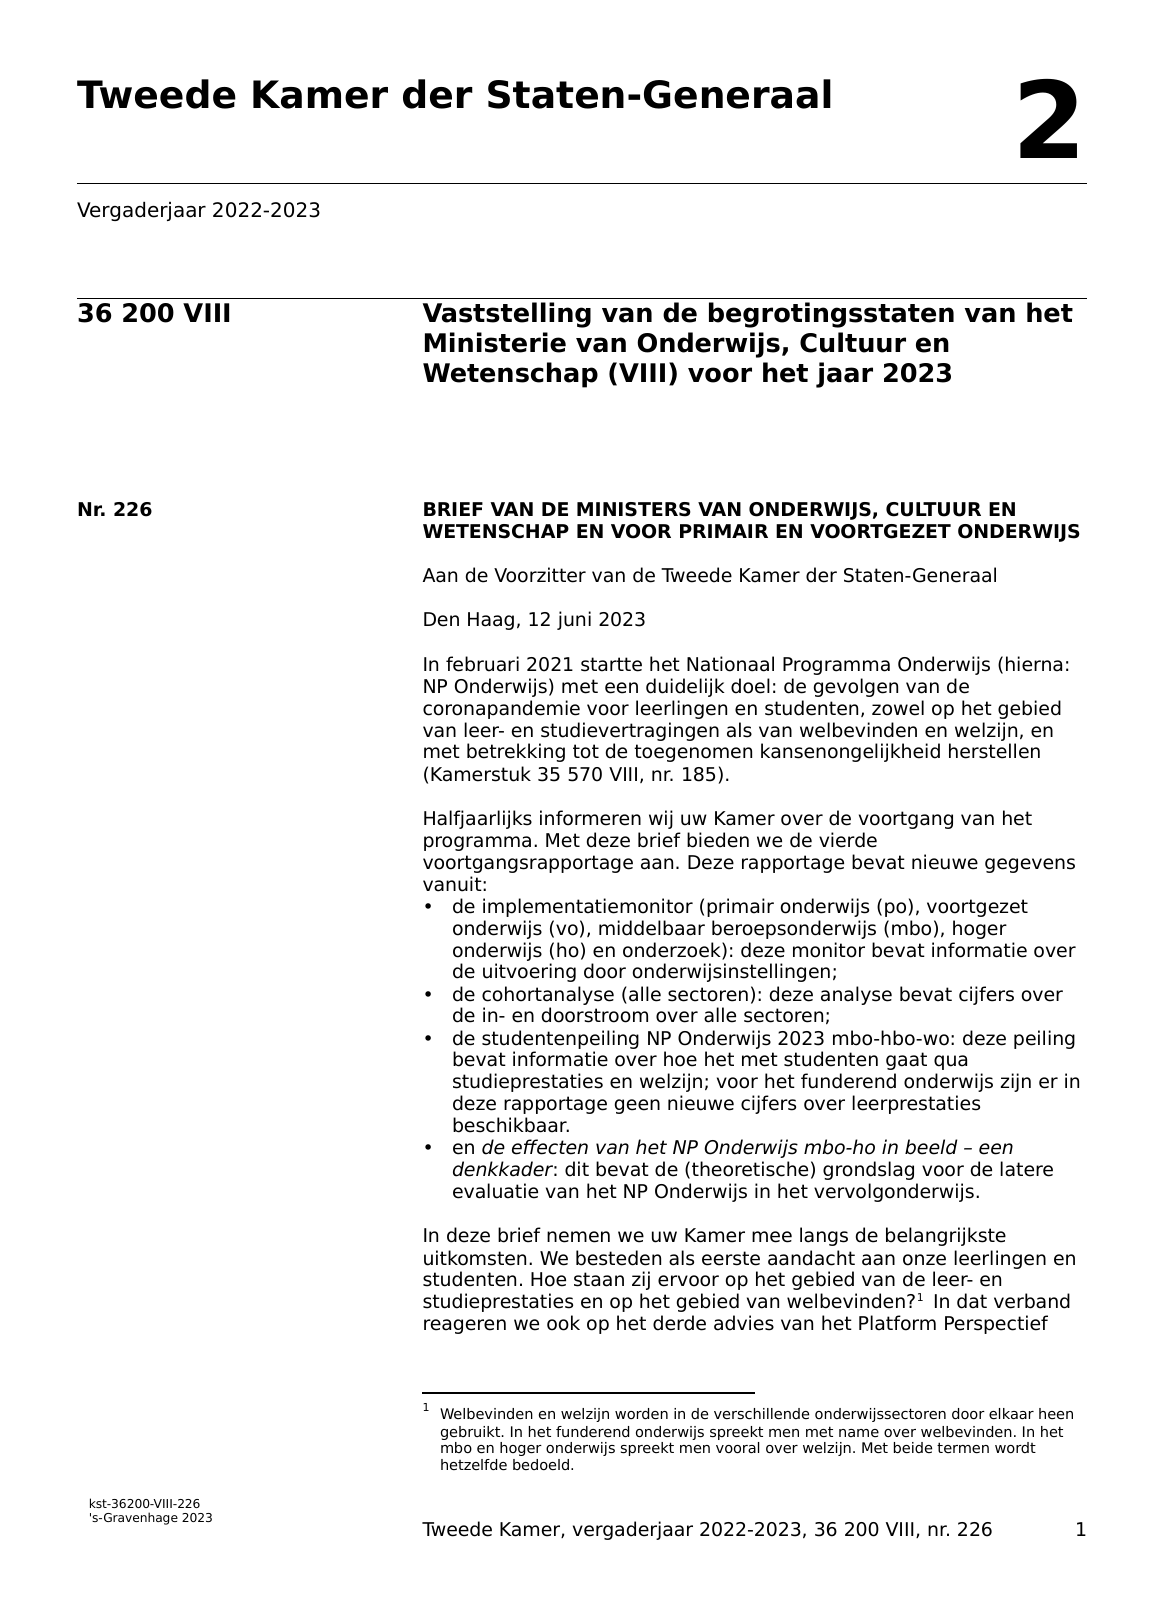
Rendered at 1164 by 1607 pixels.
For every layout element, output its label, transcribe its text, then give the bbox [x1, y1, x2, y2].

table_header Tweede Kamer der Staten-Generaal [77, 59, 886, 183]
text kst-36200-VIII-226 [88, 1497, 323, 1511]
table_header 2 [886, 59, 1087, 183]
text • de studentenpeiling NP Onderwijs 2023 mbo-hbo-wo: deze peiling bevat informatie over hoe het met studenten gaat qua studieprestaties en welzijn; voor het funderend onderwijs zijn er in deze rapportage geen nieuwe cijfers over leerprestaties beschikbaar. [422, 1027, 1087, 1137]
text Welbevinden en welzijn worden in de verschillende onderwijssectoren door elkaar heen gebruikt. In het funderend onderwijs spreekt men met name over welbevinden. In het mbo en hoger onderwijs spreekt men vooral over welzijn. Met beide termen wordt hetzelfde bedoeld. [422, 1402, 1087, 1474]
text 's-Gravenhage 2023 [88, 1511, 323, 1525]
text In deze brief nemen we uw Kamer mee langs de belangrijkste uitkomsten. We besteden als eerste aandacht aan onze leerlingen en studenten. Hoe staan zij ervoor op het gebied van de leer- en studieprestaties en op het gebied van welbevinden? In dat verband reageren we ook op het derde advies van het Platform Perspectief [422, 1225, 1087, 1335]
text • de cohortanalyse (alle sectoren): deze analyse bevat cijfers over de in- en doorstroom over alle sectoren; [422, 983, 1087, 1027]
text Den Haag, 12 juni 2023 [422, 609, 1087, 631]
subtitle 36 200 VIII Vaststelling van de begrotingsstaten van het Ministerie van Onderwijs, Cultuur en Wetenschap (VIII) voor het jaar 2023 [77, 299, 1087, 388]
text Halfjaarlijks informeren wij uw Kamer over de voortgang van het programma. Met deze brief bieden we de vierde voortgangsrapportage aan. Deze rapportage bevat nieuwe gegevens vanuit: [422, 808, 1087, 896]
subtitle Nr. 226 BRIEF VAN DE MINISTERS VAN ONDERWIJS, CULTUUR EN WETENSCHAP EN VOOR PRIMAIR EN VOORTGEZET ONDERWIJS [77, 499, 1087, 543]
text • de implementatiemonitor (primair onderwijs (po), voortgezet onderwijs (vo), middelbaar beroepsonderwijs (mbo), hoger onderwijs (ho) en onderzoek): deze monitor bevat informatie over de uitvoering door onderwijsinstellingen; [422, 896, 1087, 983]
text In februari 2021 startte het Nationaal Programma Onderwijs (hierna: NP Onderwijs) met een duidelijk doel: de gevolgen van de coronapandemie voor leerlingen en studenten, zowel op het gebied van leer- en studievertragingen als van welbevinden en welzijn, en met betrekking tot de toegenomen kansenongelijkheid herstellen (Kamerstuk 35 570 VIII, nr. 185). [422, 653, 1087, 785]
text • en de effecten van het NP Onderwijs mbo-ho in beeld – een denkkader: dit bevat de (theoretische) grondslag voor de latere evaluatie van het NP Onderwijs in het vervolgonderwijs. [422, 1137, 1087, 1203]
text Aan de Voorzitter van de Tweede Kamer der Staten-Generaal [422, 565, 1087, 587]
table_cell Vergaderjaar 2022-2023 [77, 184, 1087, 298]
